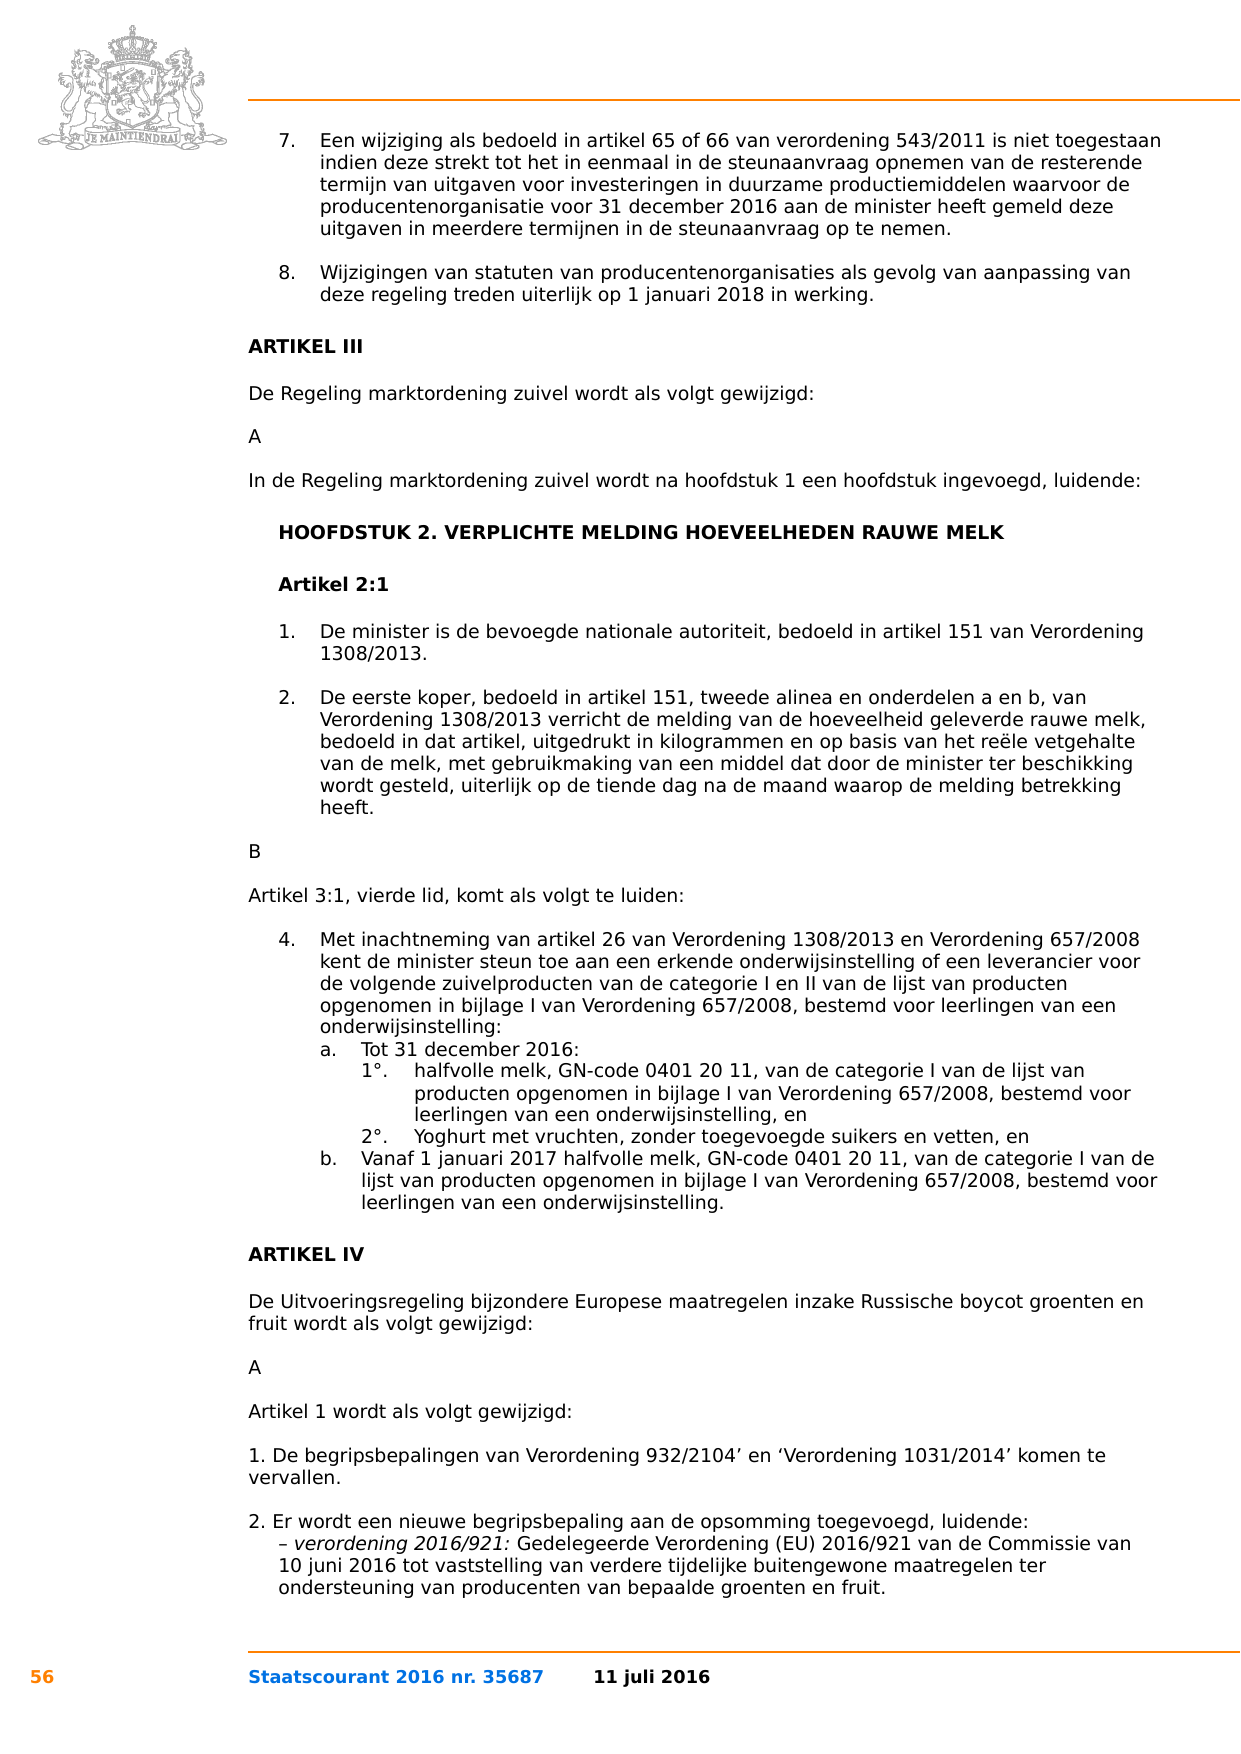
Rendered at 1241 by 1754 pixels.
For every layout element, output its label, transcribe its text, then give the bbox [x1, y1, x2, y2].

text In de Regeling marktordening zuivel wordt na hoofdstuk 1 een hoofdstuk ingevoegd, luidende: [248, 470, 1163, 492]
text A [248, 426, 1163, 448]
text – verordening 2016/921: Gedelegeerde Verordening (EU) 2016/921 van de Commissie van 10 juni 2016 tot vaststelling van verdere tijdelijke buitengewone maatregelen ter ondersteuning van producenten van bepaalde groenten en fruit. [278, 1533, 1163, 1598]
subtitle Artikel 2:1 [278, 574, 1163, 596]
text 8. Wijzigingen van statuten van producentenorganisaties als gevolg van aanpassing van deze regeling treden uiterlijk op 1 januari 2018 in werking. [278, 262, 1163, 306]
picture [38, 25, 227, 150]
text 7. Een wijziging als bedoeld in artikel 65 of 66 van verordening 543/2011 is niet toegestaan indien deze strekt tot het in eenmaal in de steunaanvraag opnemen van de resterende termijn van uitgaven voor investeringen in duurzame productiemiddelen waarvoor de producentenorganisatie voor 31 december 2016 aan de minister heeft gemeld deze uitgaven in meerdere termijnen in de steunaanvraag op te nemen. [278, 130, 1163, 240]
subtitle ARTIKEL IV [248, 1244, 1163, 1266]
text De Uitvoeringsregeling bijzondere Europese maatregelen inzake Russische boycot groenten en fruit wordt als volgt gewijzigd: [248, 1291, 1163, 1335]
text Artikel 3:1, vierde lid, komt als volgt te luiden: [248, 885, 1163, 907]
text 2. De eerste koper, bedoeld in artikel 151, tweede alinea en onderdelen a en b, van Verordening 1308/2013 verricht de melding van de hoeveelheid geleverde rauwe melk, bedoeld in dat artikel, uitgedrukt in kilogrammen en op basis van het reële vetgehalte van de melk, met gebruikmaking van een middel dat door de minister ter beschikking wordt gesteld, uiterlijk op de tiende dag na de maand waarop de melding betrekking heeft. [278, 687, 1163, 819]
text 2. Er wordt een nieuwe begripsbepaling aan de opsomming toegevoegd, luidende: [248, 1511, 1163, 1533]
text Artikel 1 wordt als volgt gewijzigd: [248, 1401, 1163, 1423]
text 4. Met inachtneming van artikel 26 van Verordening 1308/2013 en Verordening 657/2008 kent de minister steun toe aan een erkende onderwijsinstelling of een leverancier voor de volgende zuivelproducten van de categorie I en II van de lijst van producten opgenomen in bijlage I van Verordening 657/2008, bestemd voor leerlingen van een onderwijsinstelling: [278, 928, 1163, 1038]
text 1. De begripsbepalingen van Verordening 932/2104’ en ‘Verordening 1031/2014’ komen te vervallen. [248, 1445, 1163, 1489]
text 2°. Yoghurt met vruchten, zonder toegevoegde suikers en vetten, en [361, 1126, 1163, 1148]
text De Regeling marktordening zuivel wordt als volgt gewijzigd: [248, 383, 1163, 404]
text 1°. halfvolle melk, GN-code 0401 20 11, van de categorie I van de lijst van producten opgenomen in bijlage I van Verordening 657/2008, bestemd voor leerlingen van een onderwijsinstelling, en [361, 1060, 1163, 1126]
text b. Vanaf 1 januari 2017 halfvolle melk, GN-code 0401 20 11, van de categorie I van de lijst van producten opgenomen in bijlage I van Verordening 657/2008, bestemd voor leerlingen van een onderwijsinstelling. [319, 1148, 1163, 1214]
text B [248, 841, 1163, 863]
text a. Tot 31 december 2016: [319, 1038, 1163, 1060]
subtitle ARTIKEL III [248, 336, 1163, 358]
subtitle HOOFDSTUK 2. VERPLICHTE MELDING HOEVEELHEDEN RAUWE MELK [278, 522, 1163, 544]
text 1. De minister is de bevoegde nationale autoriteit, bedoeld in artikel 151 van Verordening 1308/2013. [278, 621, 1163, 665]
text A [248, 1357, 1163, 1379]
